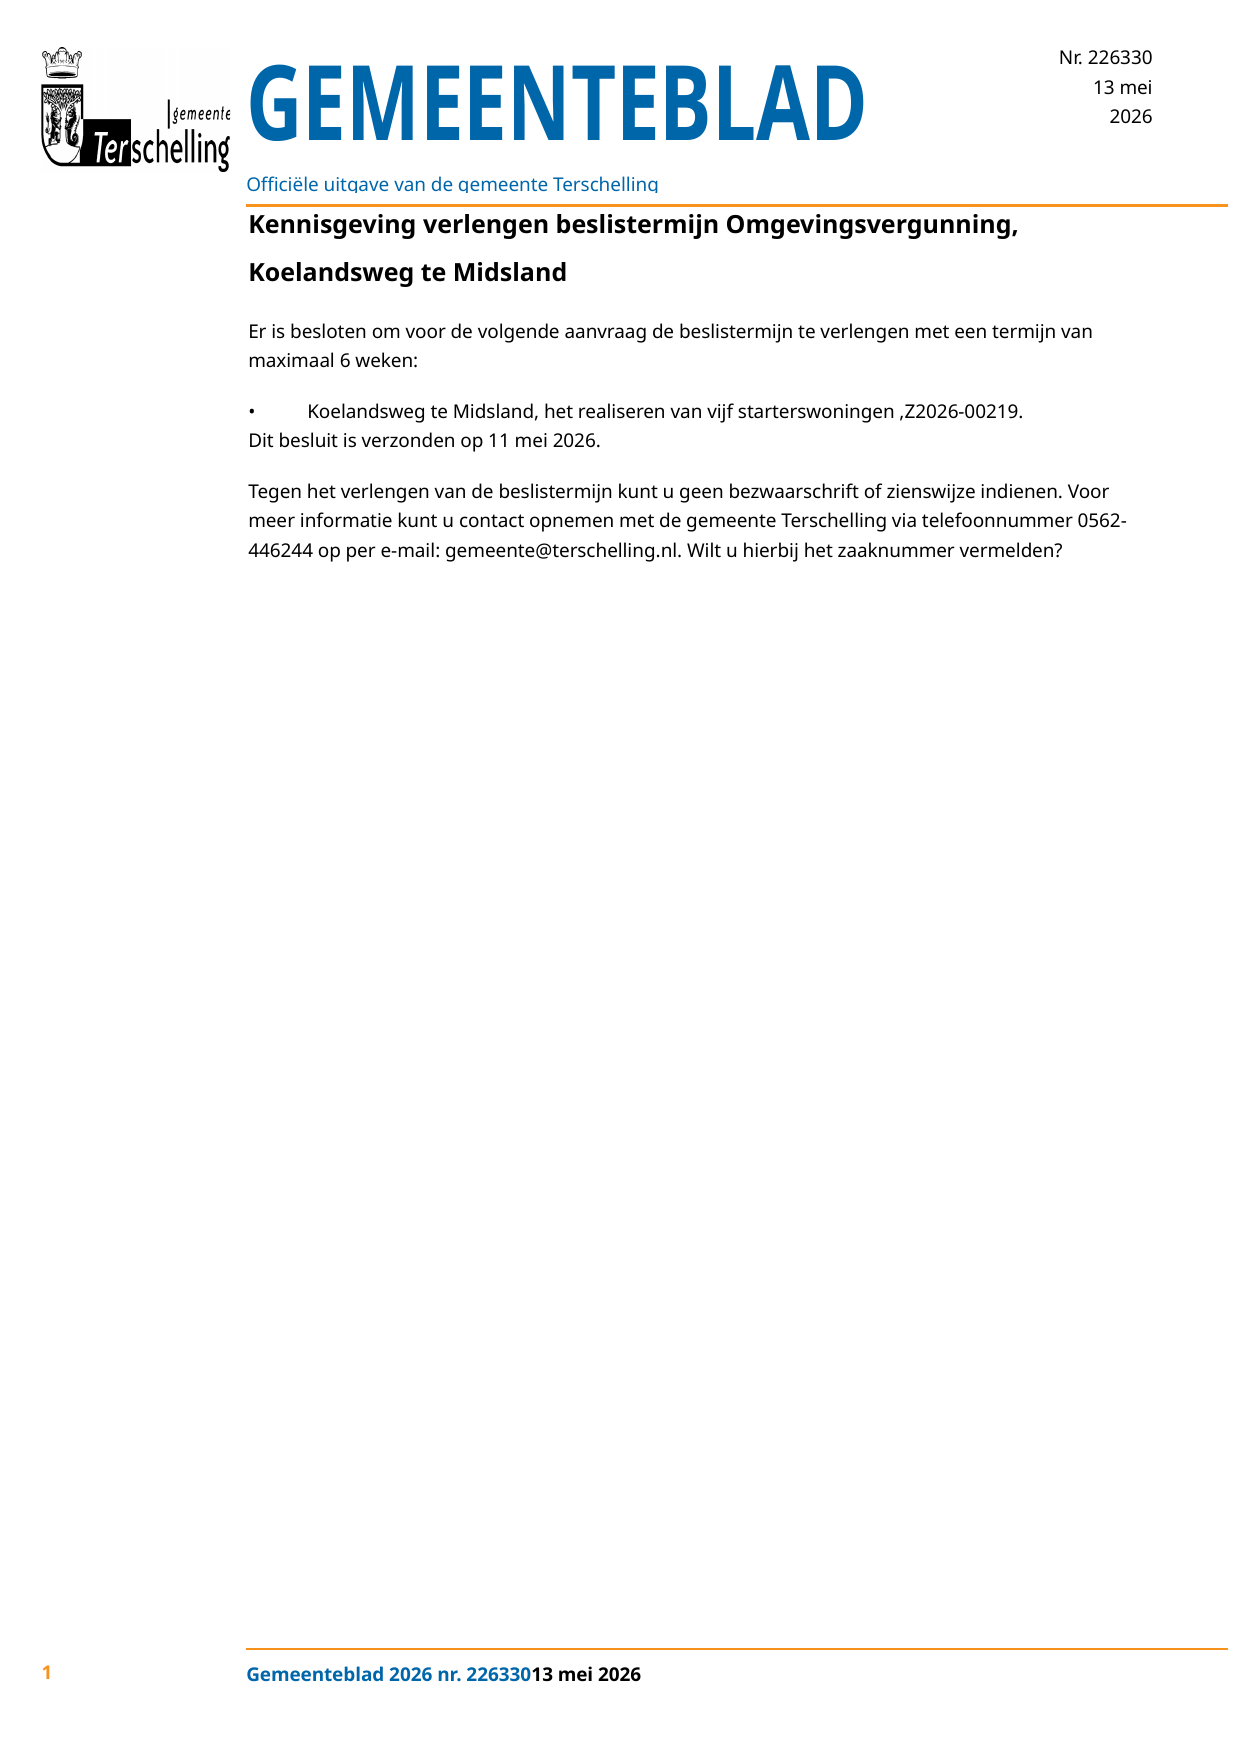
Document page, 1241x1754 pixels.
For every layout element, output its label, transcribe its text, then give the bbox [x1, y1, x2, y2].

text Er is besloten om voor de volgende aanvraag de beslistermijn te verlengen met een termijn van maximaal 6 weken: [248, 318, 1152, 373]
list Koelandsweg te Midsland, het realiseren van vijf starterswoningen ,Z2026-00219. [248, 398, 1152, 424]
picture [41, 47, 231, 172]
text Tegen het verlengen van de beslistermijn kunt u geen bezwaarschrift of zienswijze indienen. Voor meer informatie kunt u contact opnemen met de gemeente Terschelling via telefoonnummer 0562-446244 op per e-mail: gemeente@terschelling.nl. Wilt u hierbij het zaaknummer vermelden? [248, 478, 1152, 563]
text Kennisgeving verlengen beslistermijn Omgevingsvergunning, Koelandsweg te Midsland [248, 207, 1152, 288]
text Dit besluit is verzonden op 11 mei 2026. [248, 427, 1152, 453]
